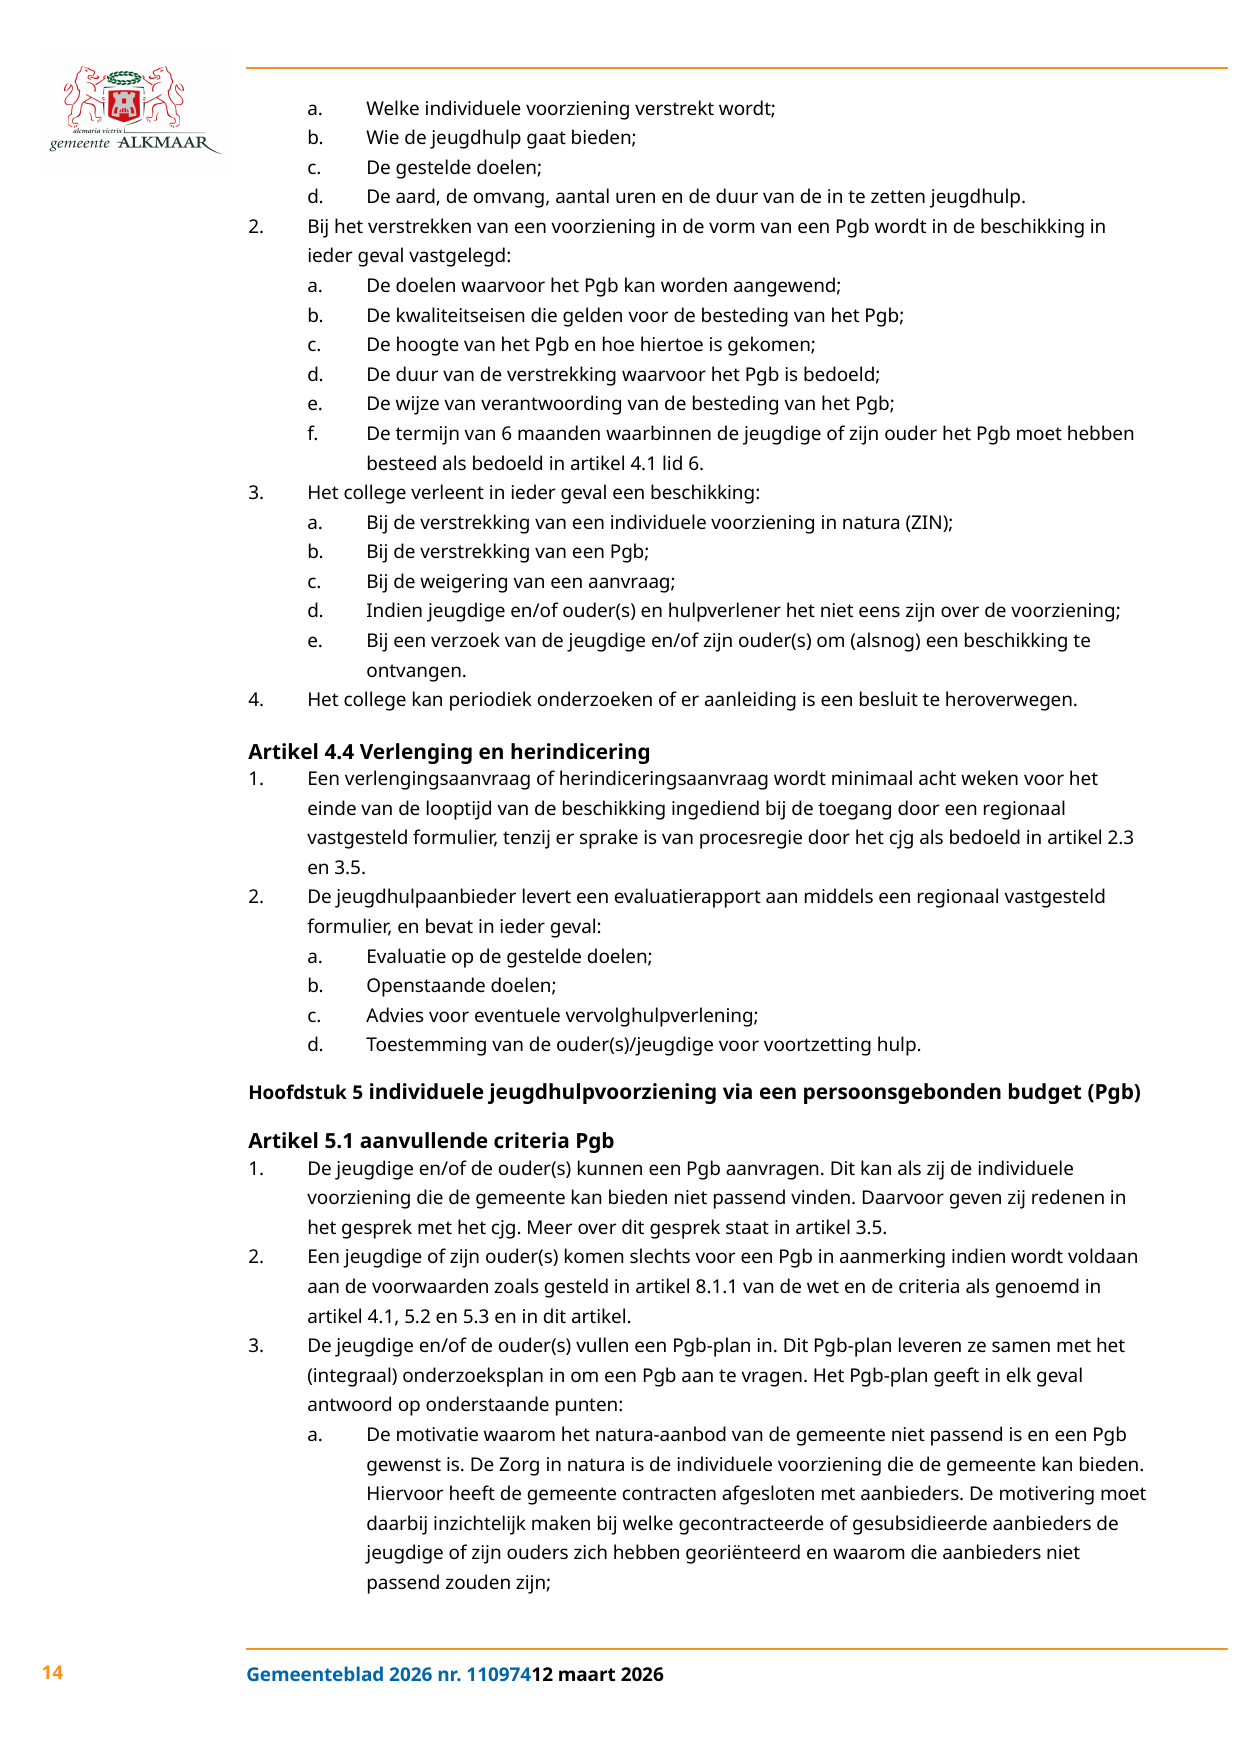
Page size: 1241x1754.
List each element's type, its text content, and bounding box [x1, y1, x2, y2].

list De gestelde doelen; [307, 154, 1152, 180]
text Hoofdstuk 5 individuele jeugdhulpvoorziening via een persoonsgebonden budget (Pgb) [248, 1077, 1152, 1106]
list Indien jeugdige en/of ouder(s) en hulpverlener het niet eens zijn over de voorziening; [307, 598, 1152, 623]
list De hoogte van het Pgb en hoe hiertoe is gekomen; [307, 331, 1152, 357]
list Welke individuele voorziening verstrekt wordt; [307, 95, 1152, 121]
list De jeugdhulpaanbieder levert een evaluatierapport aan middels een regionaal vastgesteld formulier, en bevat in ieder geval: [248, 884, 1152, 939]
list Evaluatie op de gestelde doelen; [307, 943, 1152, 968]
list Het college verleent in ieder geval een beschikking: [248, 479, 1152, 505]
list De duur van de verstrekking waarvoor het Pgb is bedoeld; [307, 361, 1152, 387]
list De jeugdige en/of de ouder(s) kunnen een Pgb aanvragen. Dit kan als zij de individuele voorziening die de gemeente kan bieden niet passend vinden. Daarvoor geven zij redenen in het gesprek met het cjg. Meer over dit gesprek staat in artikel 3.5. [248, 1155, 1152, 1240]
list Bij de weigering van een aanvraag; [307, 568, 1152, 594]
list De wijze van verantwoording van de besteding van het Pgb; [307, 391, 1152, 416]
list De aard, de omvang, aantal uren en de duur van de in te zetten jeugdhulp. [307, 183, 1152, 209]
text Artikel 5.1 aanvullende criteria Pgb [248, 1126, 1152, 1155]
list Een jeugdige of zijn ouder(s) komen slechts voor een Pgb in aanmerking indien wordt voldaan aan de voorwaarden zoals gesteld in artikel 8.1.1 van de wet en de criteria als genoemd in artikel 4.1, 5.2 en 5.3 en in dit artikel. [248, 1244, 1152, 1328]
list De jeugdige en/of de ouder(s) vullen een Pgb-plan in. Dit Pgb-plan leveren ze samen met het (integraal) onderzoeksplan in om een Pgb aan te vragen. Het Pgb-plan geeft in elk geval antwoord op onderstaande punten: [248, 1332, 1152, 1417]
list Openstaande doelen; [307, 972, 1152, 998]
list Een verlengingsaanvraag of herindiceringsaanvraag wordt minimaal acht weken voor het einde van de looptijd van de beschikking ingediend bij de toegang door een regionaal vastgesteld formulier, tenzij er sprake is van procesregie door het cjg als bedoeld in artikel 2.3 en 3.5. [248, 765, 1152, 880]
picture [41, 47, 231, 172]
list De termijn van 6 maanden waarbinnen de jeugdige of zijn ouder het Pgb moet hebben besteed als bedoeld in artikel 4.1 lid 6. [307, 420, 1152, 476]
list De doelen waarvoor het Pgb kan worden aangewend; [307, 272, 1152, 298]
list De kwaliteitseisen die gelden voor de besteding van het Pgb; [307, 302, 1152, 328]
list De motivatie waarom het natura-aanbod van de gemeente niet passend is en een Pgb gewenst is. De Zorg in natura is de individuele voorziening die de gemeente kan bieden. Hiervoor heeft de gemeente contracten afgesloten met aanbieders. De motivering moet daarbij inzichtelijk maken bij welke gecontracteerde of gesubsidieerde aanbieders de jeugdige of zijn ouders zich hebben georiënteerd en waarom die aanbieders niet passend zouden zijn; [307, 1421, 1152, 1595]
list Toestemming van de ouder(s)/jeugdige voor voortzetting hulp. [307, 1032, 1152, 1057]
text Artikel 4.4 Verlenging en herindicering [248, 737, 1152, 765]
list Wie de jeugdhulp gaat bieden; [307, 124, 1152, 150]
list Advies voor eventuele vervolghulpverlening; [307, 1002, 1152, 1028]
list Bij de verstrekking van een Pgb; [307, 538, 1152, 564]
list Bij de verstrekking van een individuele voorziening in natura (ZIN); [307, 509, 1152, 535]
list Bij een verzoek van de jeugdige en/of zijn ouder(s) om (alsnog) een beschikking te ontvangen. [307, 627, 1152, 683]
list Het college kan periodiek onderzoeken of er aanleiding is een besluit te heroverwegen. [248, 686, 1152, 712]
list Bij het verstrekken van een voorziening in de vorm van een Pgb wordt in de beschikking in ieder geval vastgelegd: [248, 213, 1152, 268]
